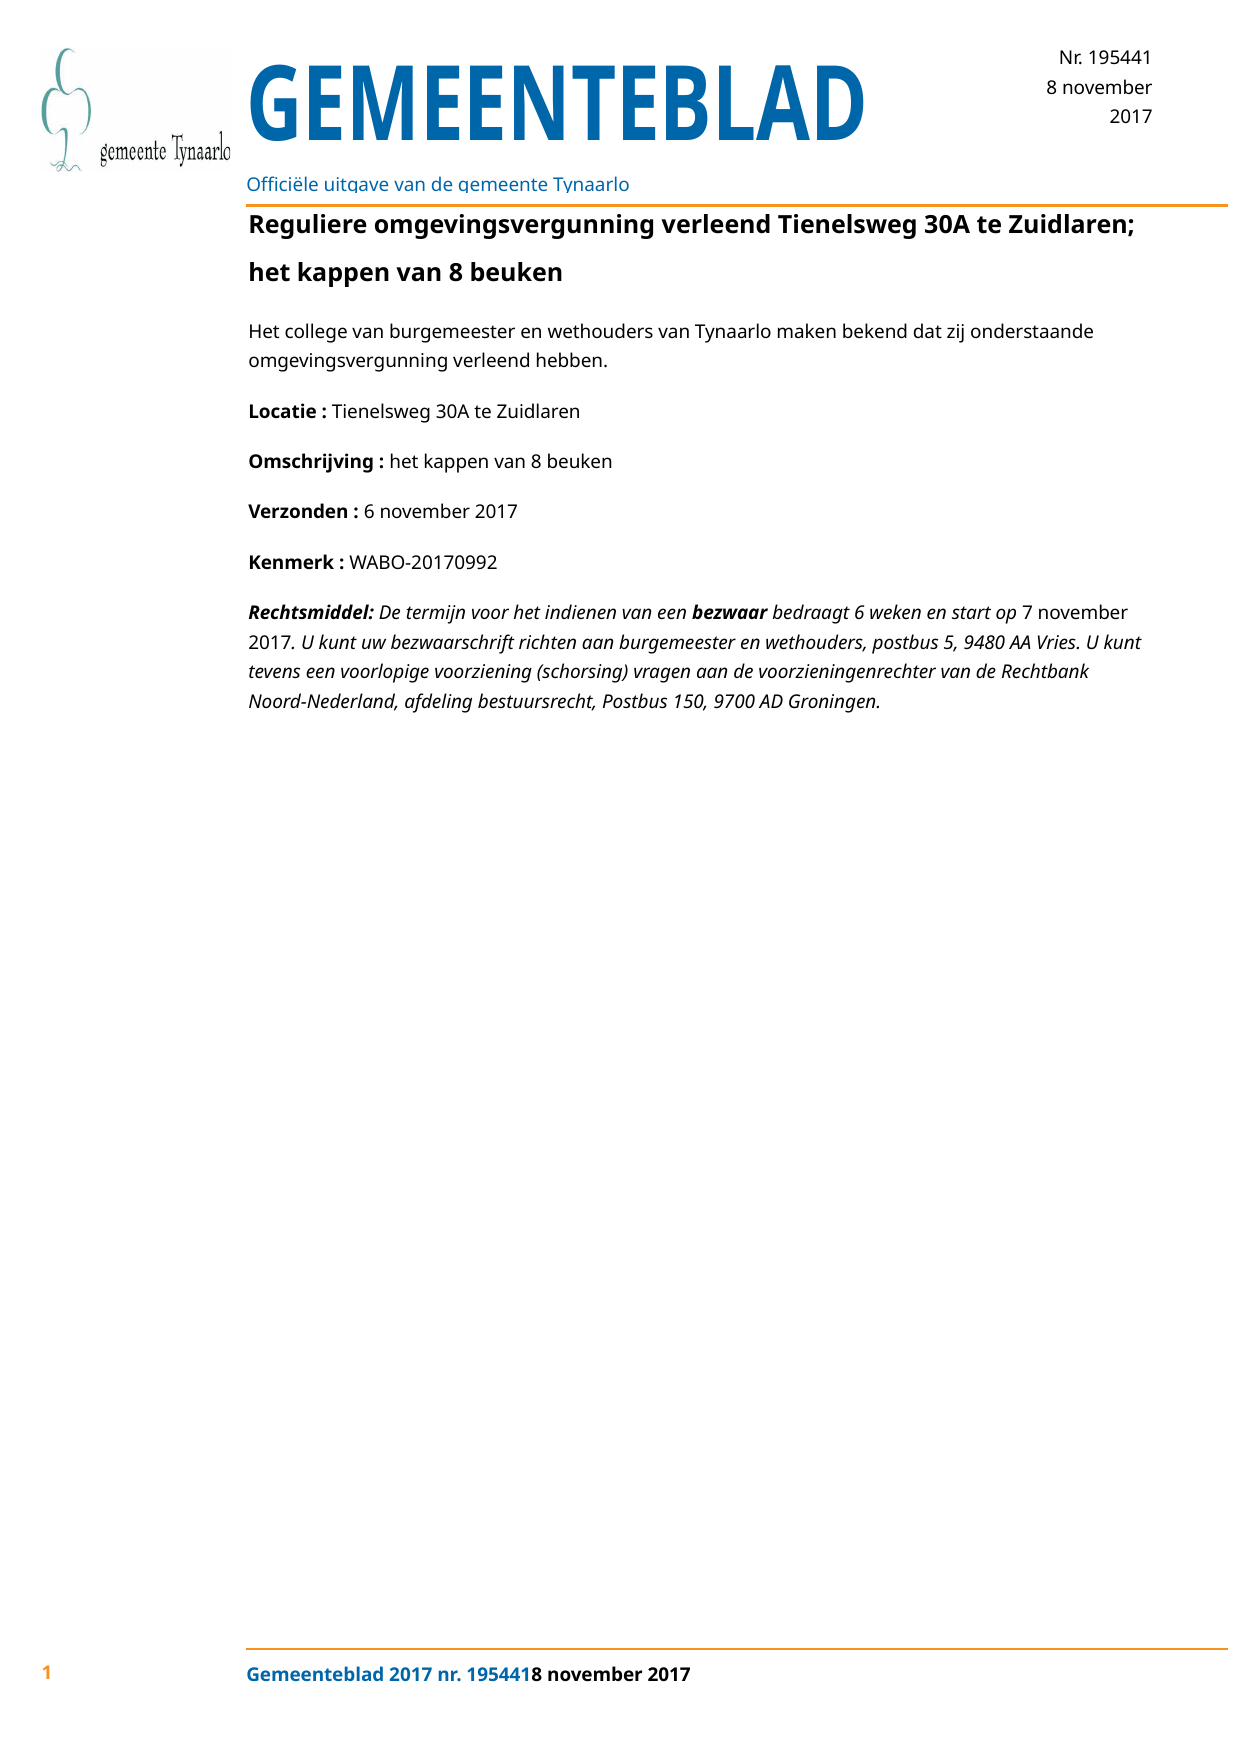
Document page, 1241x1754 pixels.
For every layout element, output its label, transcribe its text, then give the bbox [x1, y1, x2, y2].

text Rechtsmiddel: De termijn voor het indienen van een bezwaar bedraagt 6 weken en start op 7 november 2017. U kunt uw bezwaarschrift richten aan burgemeester en wethouders, postbus 5, 9480 AA Vries. U kunt tevens een voorlopige voorziening (schorsing) vragen aan de voorzieningenrechter van de Rechtbank Noord-Nederland, afdeling bestuursrecht, Postbus 150, 9700 AD Groningen. [248, 599, 1152, 714]
text Verzonden : 6 november 2017 [248, 499, 1152, 524]
text Omschrijving : het kappen van 8 beuken [248, 448, 1152, 474]
text Kenmerk : WABO-20170992 [248, 549, 1152, 575]
text Het college van burgemeester en wethouders van Tynaarlo maken bekend dat zij onderstaande omgevingsvergunning verleend hebben. [248, 318, 1152, 373]
picture [41, 47, 231, 172]
text Reguliere omgevingsvergunning verleend Tienelsweg 30A te Zuidlaren; het kappen van 8 beuken [248, 207, 1152, 288]
text Locatie : Tienelsweg 30A te Zuidlaren [248, 398, 1152, 424]
